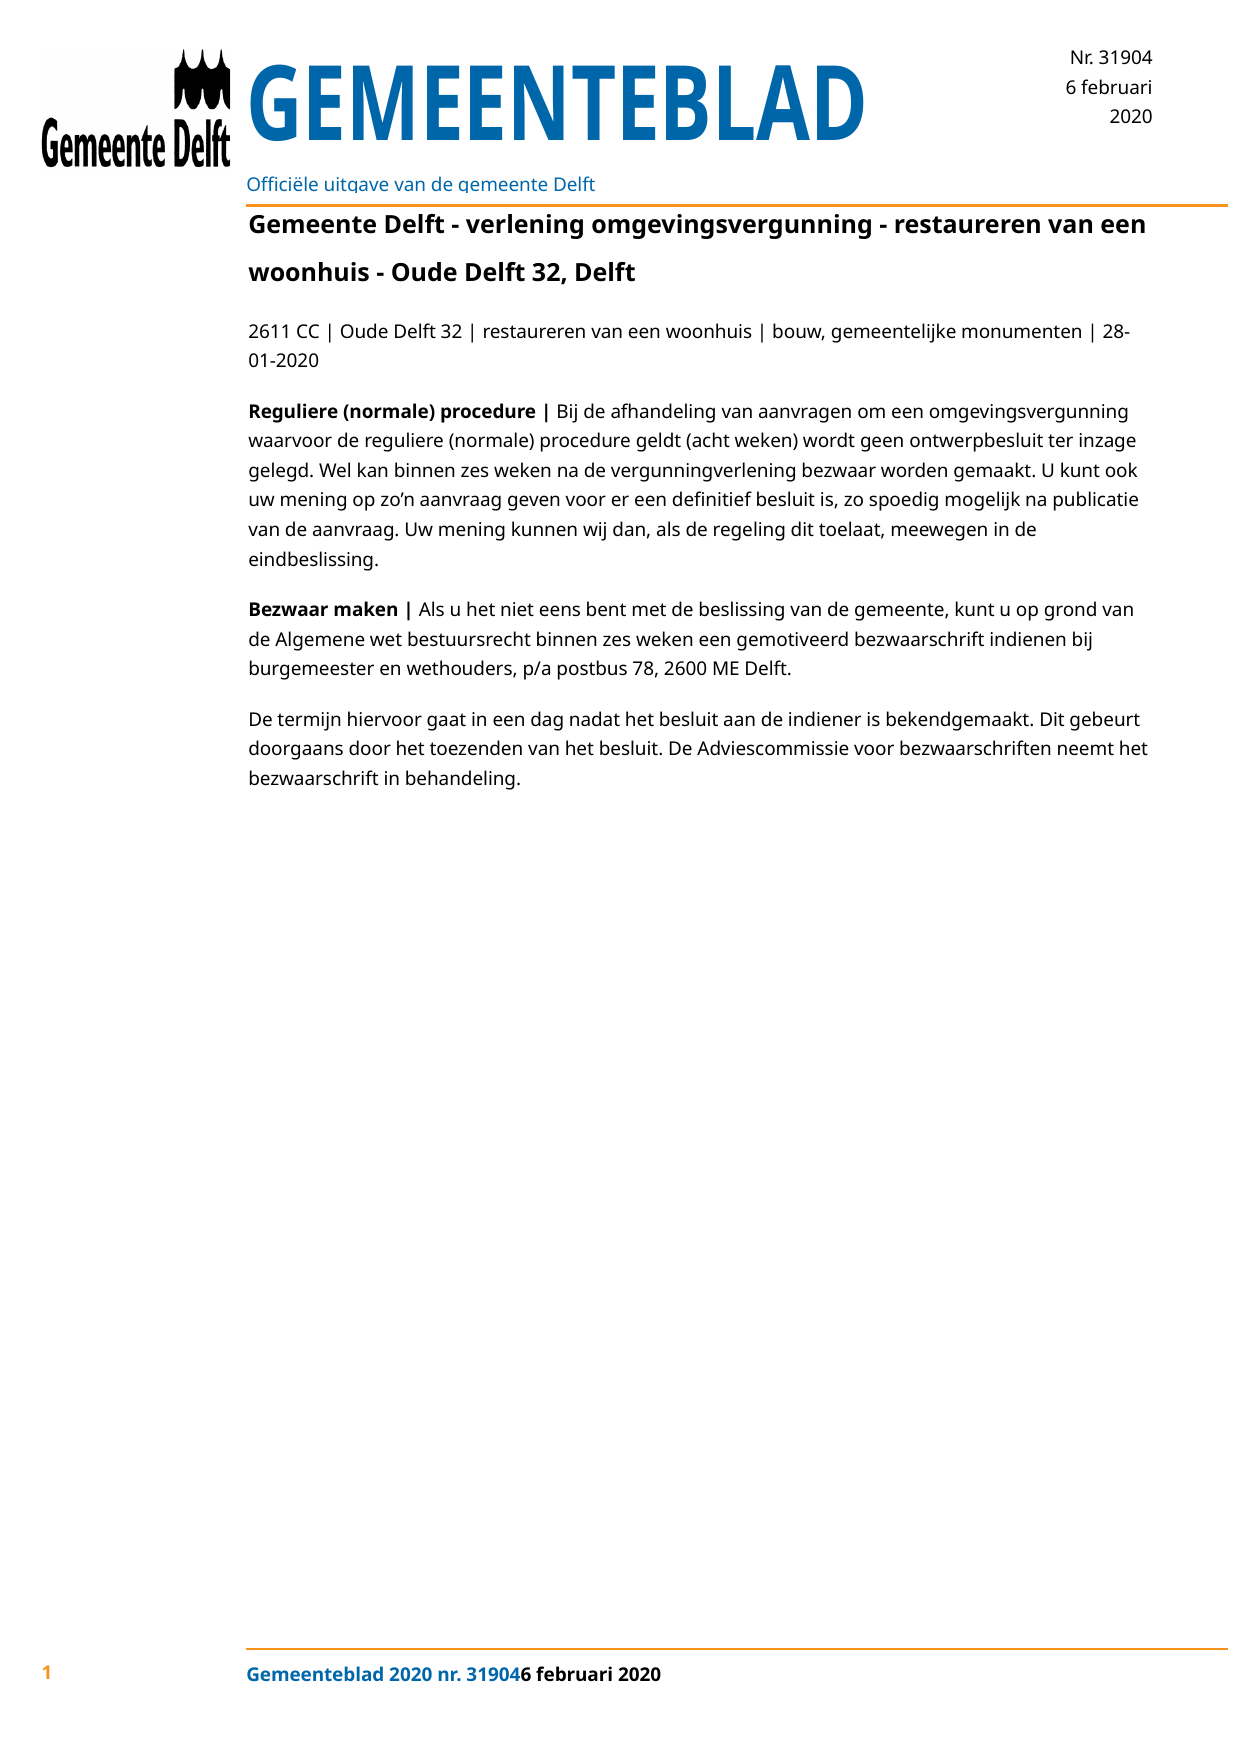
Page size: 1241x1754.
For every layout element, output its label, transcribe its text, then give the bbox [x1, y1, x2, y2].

text Reguliere (normale) procedure | Bij de afhandeling van aanvragen om een omgevingsvergunning waarvoor de reguliere (normale) procedure geldt (acht weken) wordt geen ontwerpbesluit ter inzage gelegd. Wel kan binnen zes weken na de vergunningverlening bezwaar worden gemaakt. U kunt ook uw mening op zo’n aanvraag geven voor er een definitief besluit is, zo spoedig mogelijk na publicatie van de aanvraag. Uw mening kunnen wij dan, als de regeling dit toelaat, meewegen in de eindbeslissing. [248, 398, 1152, 572]
text Gemeente Delft - verlening omgevingsvergunning - restaureren van een woonhuis - Oude Delft 32, Delft [248, 207, 1152, 288]
picture [41, 47, 231, 172]
text Bezwaar maken | Als u het niet eens bent met de beslissing van de gemeente, kunt u op grond van de Algemene wet bestuursrecht binnen zes weken een gemotiveerd bezwaarschrift indienen bij burgemeester en wethouders, p/a postbus 78, 2600 ME Delft. [248, 596, 1152, 681]
text De termijn hiervoor gaat in een dag nadat het besluit aan de indiener is bekendgemaakt. Dit gebeurt doorgaans door het toezenden van het besluit. De Adviescommissie voor bezwaarschriften neemt het bezwaarschrift in behandeling. [248, 706, 1152, 791]
text 2611 CC | Oude Delft 32 | restaureren van een woonhuis | bouw, gemeentelijke monumenten | 28-01-2020 [248, 318, 1152, 373]
